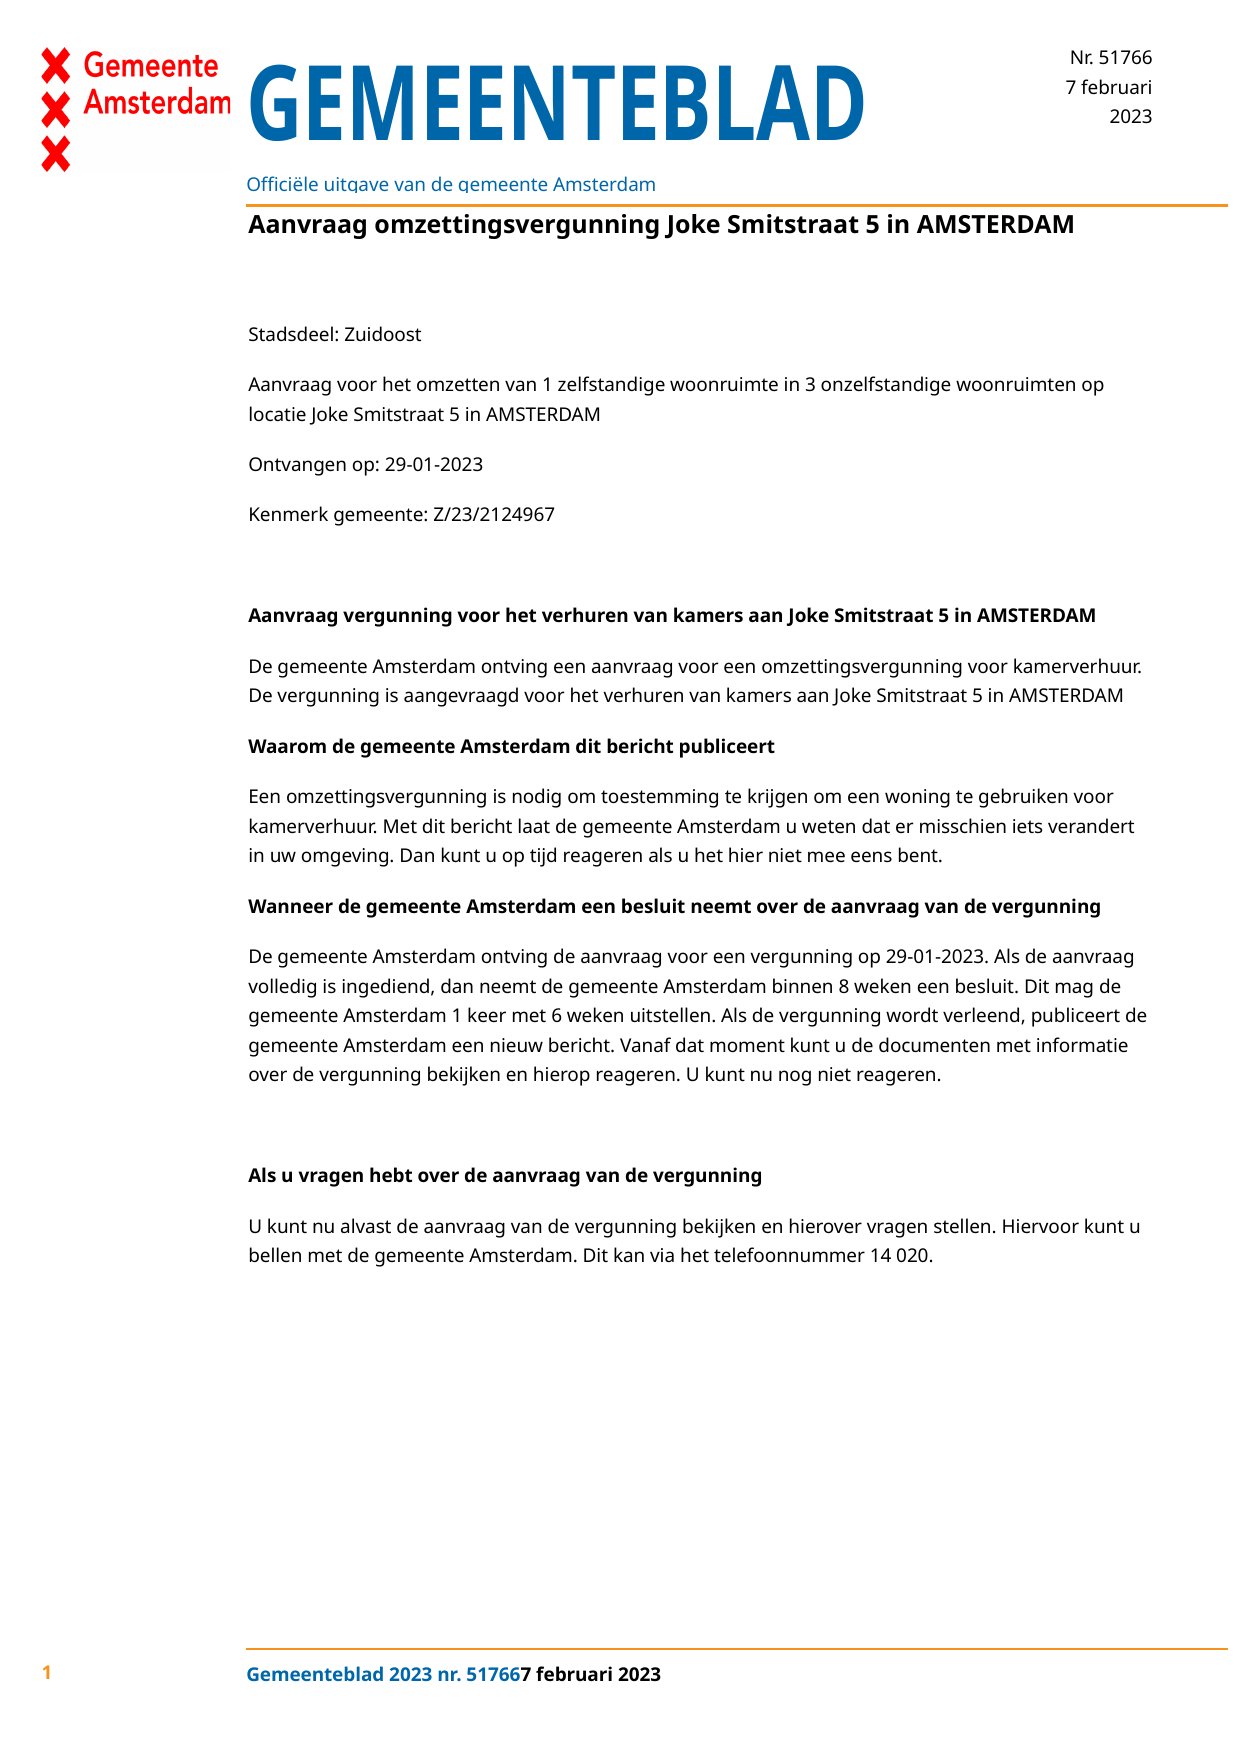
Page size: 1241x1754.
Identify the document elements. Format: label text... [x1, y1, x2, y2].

text Aanvraag omzettingsvergunning Joke Smitstraat 5 in AMSTERDAM [248, 207, 1152, 241]
text Stadsdeel: Zuidoost [248, 321, 1152, 346]
text Aanvraag vergunning voor het verhuren van kamers aan Joke Smitstraat 5 in AMSTERDAM [248, 602, 1152, 628]
text Als u vragen hebt over de aanvraag van de vergunning [248, 1162, 1152, 1188]
text De gemeente Amsterdam ontving de aanvraag voor een vergunning op 29-01-2023. Als de aanvraag volledig is ingediend, dan neemt de gemeente Amsterdam binnen 8 weken een besluit. Dit mag de gemeente Amsterdam 1 keer met 6 weken uitstellen. Als de vergunning wordt verleend, publiceert de gemeente Amsterdam een nieuw bericht. Vanaf dat moment kunt u de documenten met informatie over de vergunning bekijken en hierop reageren. U kunt nu nog niet reageren. [248, 943, 1152, 1087]
picture [41, 47, 231, 172]
text Ontvangen op: 29-01-2023 [248, 451, 1152, 477]
text Wanneer de gemeente Amsterdam een besluit neemt over de aanvraag van de vergunning [248, 893, 1152, 918]
text U kunt nu alvast de aanvraag van de vergunning bekijken en hierover vragen stellen. Hiervoor kunt u bellen met de gemeente Amsterdam. Dit kan via het telefoonnummer 14 020. [248, 1213, 1152, 1268]
text Kenmerk gemeente: Z/23/2124967 [248, 502, 1152, 527]
text Een omzettingsvergunning is nodig om toestemming te krijgen om een woning te gebruiken voor kamerverhuur. Met dit bericht laat de gemeente Amsterdam u weten dat er misschien iets verandert in uw omgeving. Dan kunt u op tijd reageren als u het hier niet mee eens bent. [248, 783, 1152, 868]
text Aanvraag voor het omzetten van 1 zelfstandige woonruimte in 3 onzelfstandige woonruimten op locatie Joke Smitstraat 5 in AMSTERDAM [248, 371, 1152, 426]
text Waarom de gemeente Amsterdam dit bericht publiceert [248, 733, 1152, 758]
text De gemeente Amsterdam ontving een aanvraag voor een omzettingsvergunning voor kamerverhuur. De vergunning is aangevraagd voor het verhuren van kamers aan Joke Smitstraat 5 in AMSTERDAM [248, 653, 1152, 708]
